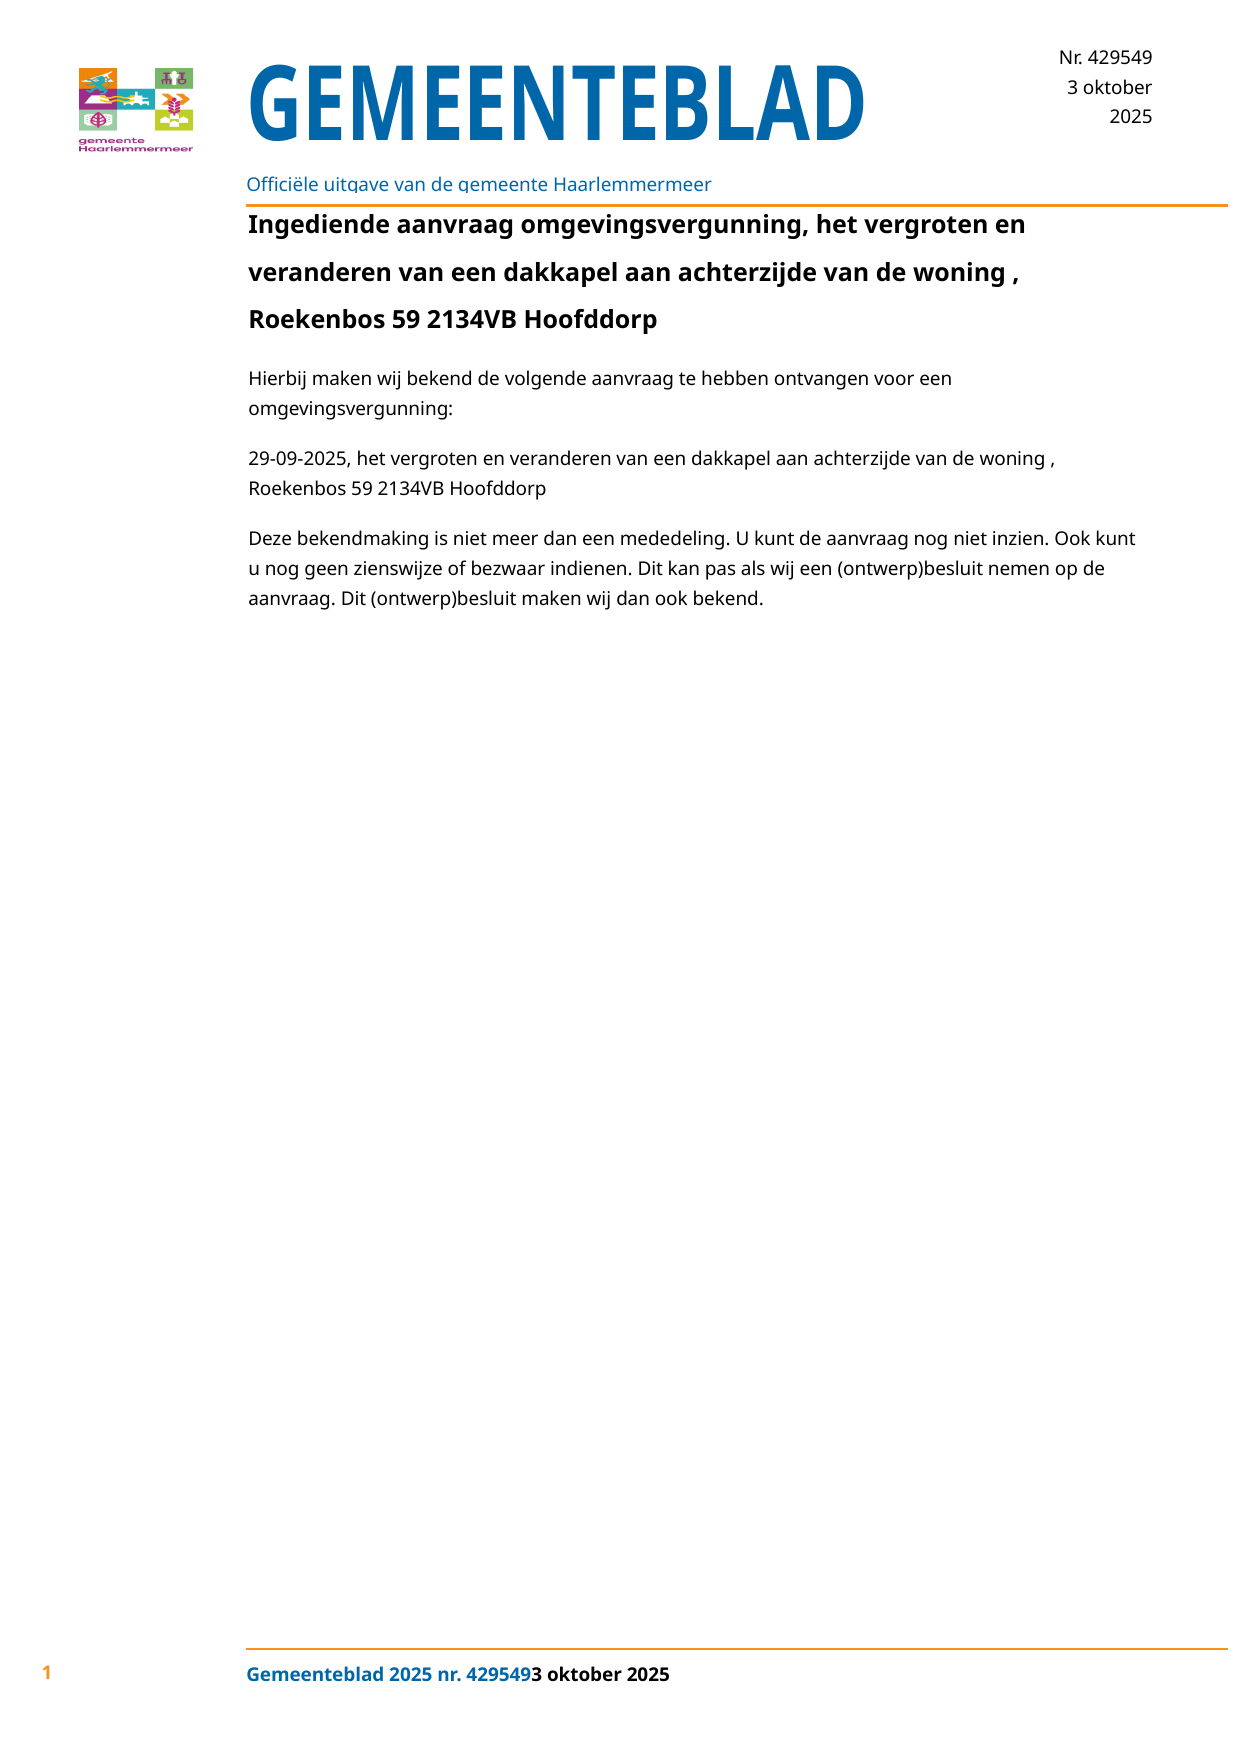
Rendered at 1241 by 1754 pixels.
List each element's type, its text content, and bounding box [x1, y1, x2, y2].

text Ingediende aanvraag omgevingsvergunning, het vergroten en veranderen van een dakkapel aan achterzijde van de woning , Roekenbos 59 2134VB Hoofddorp [248, 207, 1152, 336]
text Hierbij maken wij bekend de volgende aanvraag te hebben ontvangen voor een omgevingsvergunning: [248, 366, 1152, 421]
text Deze bekendmaking is niet meer dan een mededeling. U kunt de aanvraag nog niet inzien. Ook kunt u nog geen zienswijze of bezwaar indienen. Dit kan pas als wij een (ontwerp)besluit nemen op de aanvraag. Dit (ontwerp)besluit maken wij dan ook bekend. [248, 526, 1152, 610]
picture [41, 47, 231, 172]
text 29-09-2025, het vergroten en veranderen van een dakkapel aan achterzijde van de woning , Roekenbos 59 2134VB Hoofddorp [248, 446, 1152, 501]
